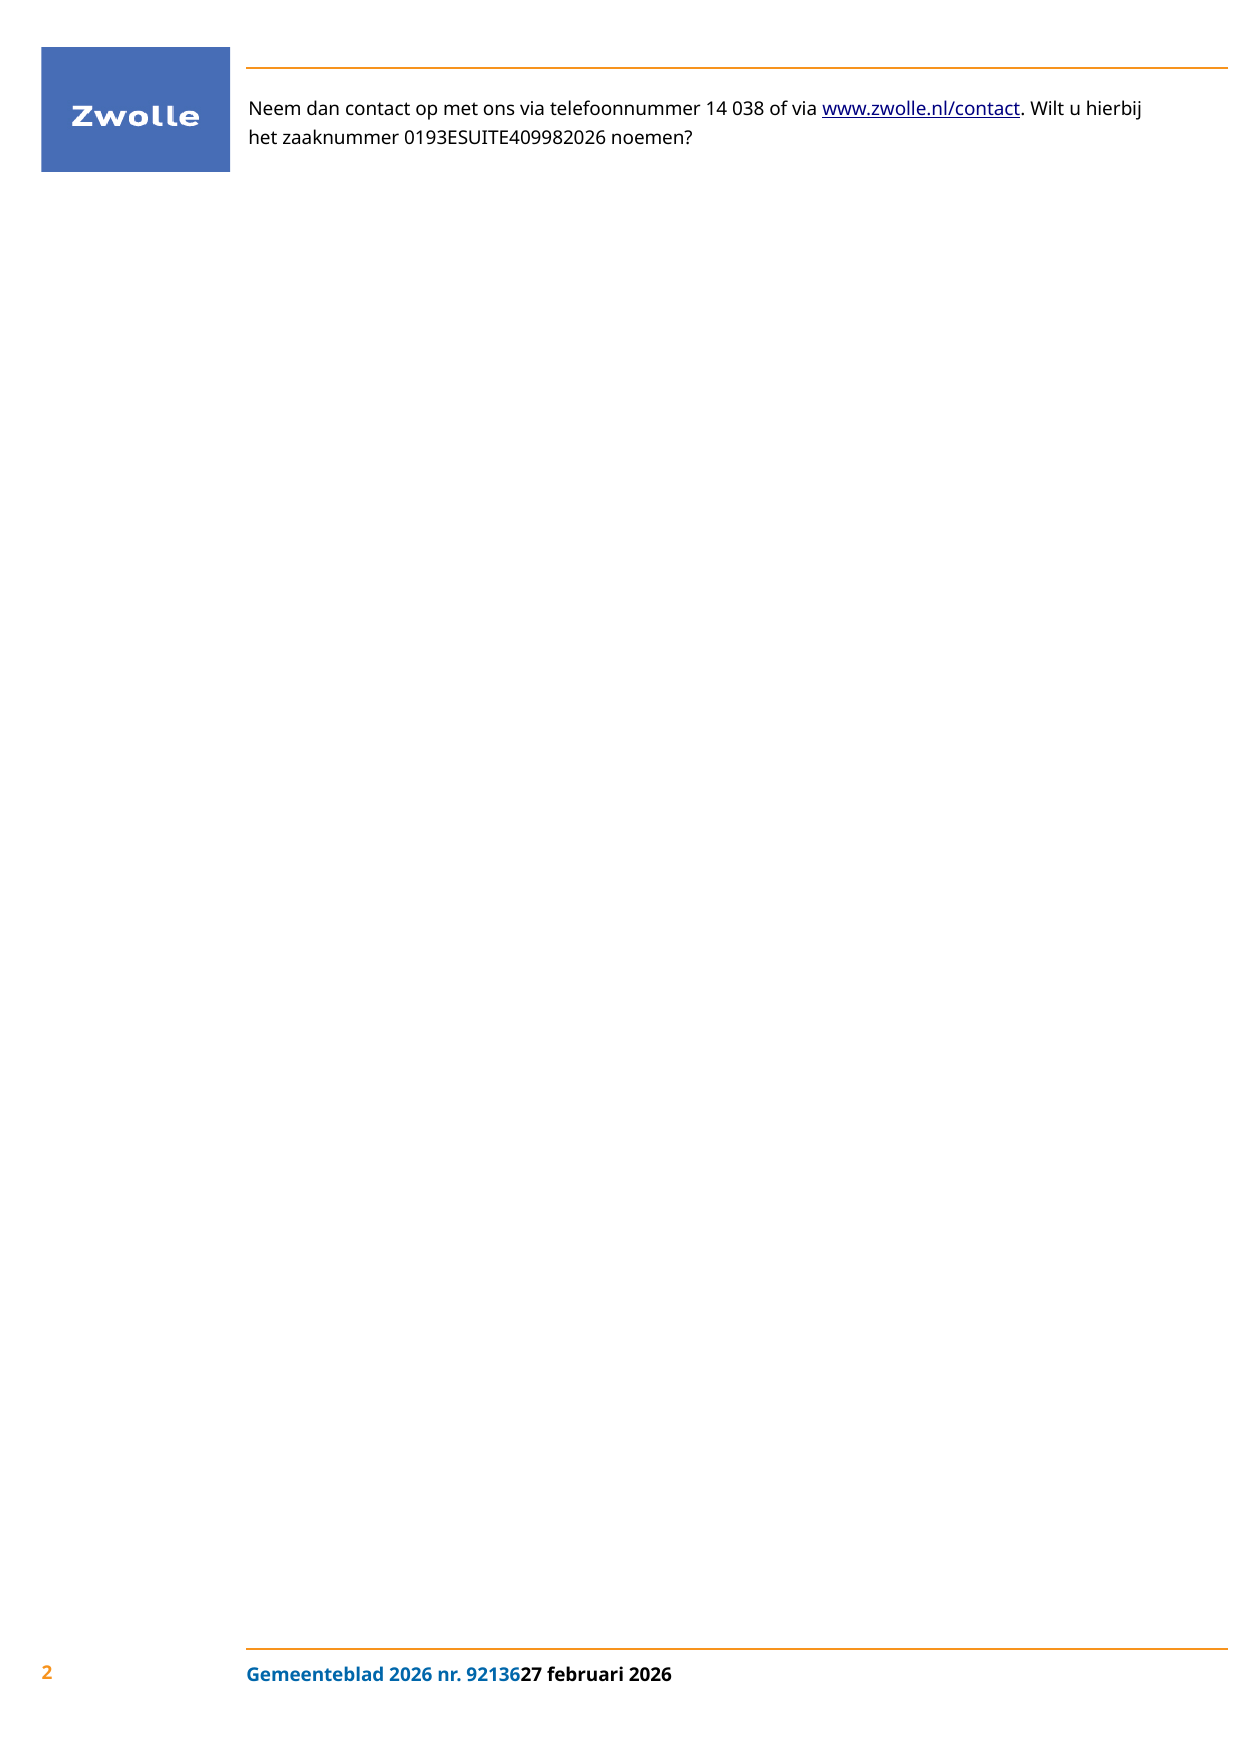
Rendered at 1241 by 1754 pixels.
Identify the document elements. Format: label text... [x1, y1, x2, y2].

text Neem dan contact op met ons via telefoonnummer 14 038 of via www.zwolle.nl/contact. Wilt u hierbij het zaaknummer 0193ESUITE409982026 noemen? [248, 95, 1152, 150]
picture [41, 47, 231, 172]
